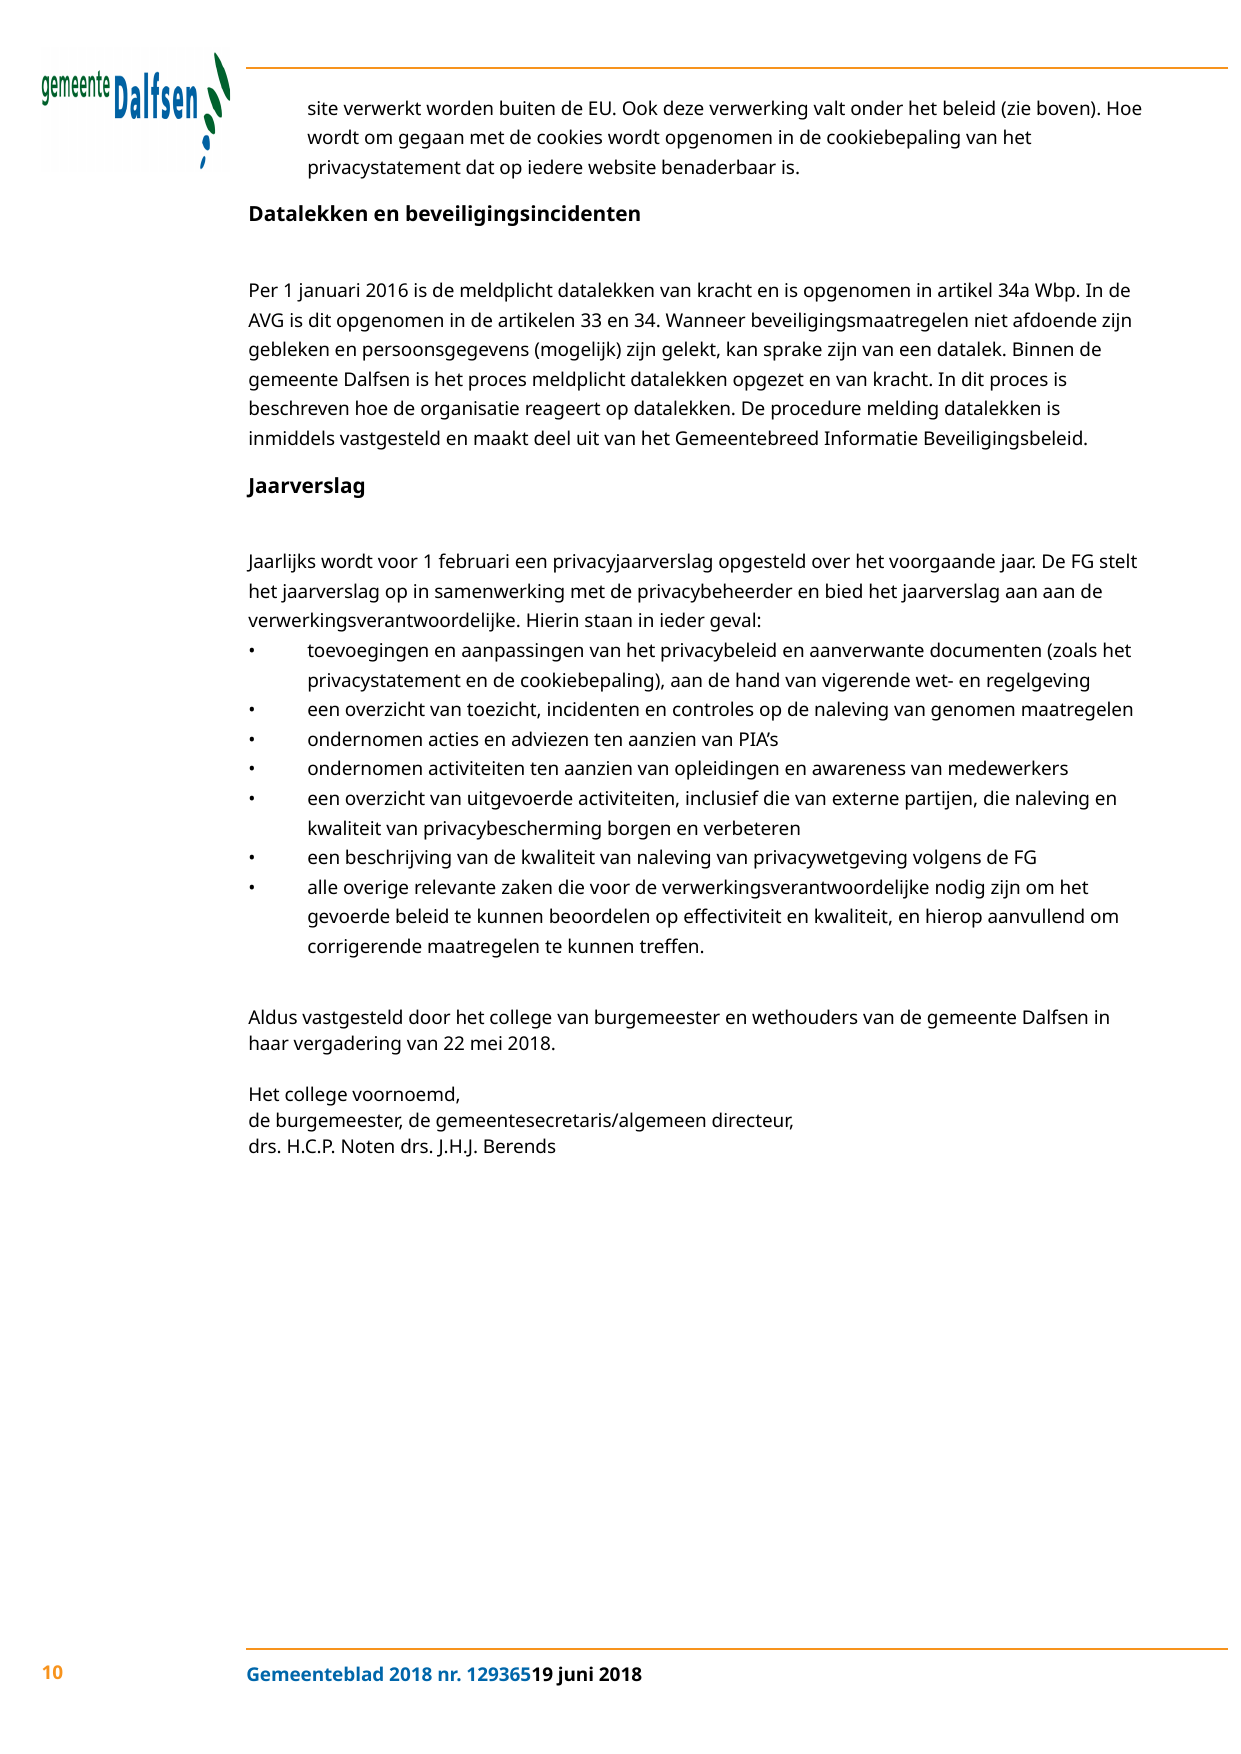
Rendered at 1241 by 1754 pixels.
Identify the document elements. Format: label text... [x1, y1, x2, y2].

text Per 1 januari 2016 is de meldplicht datalekken van kracht en is opgenomen in artikel 34a Wbp. In de AVG is dit opgenomen in de artikelen 33 en 34. Wanneer beveiligingsmaatregelen niet afdoende zijn gebleken en persoonsgegevens (mogelijk) zijn gelekt, kan sprake zijn van een datalek. Binnen de gemeente Dalfsen is het proces meldplicht datalekken opgezet en van kracht. In dit proces is beschreven hoe de organisatie reageert op datalekken. De procedure melding datalekken is inmiddels vastgesteld en maakt deel uit van het Gemeentebreed Informatie Beveiligingsbeleid. [248, 277, 1152, 451]
picture [41, 47, 231, 172]
list ondernomen activiteiten ten aanzien van opleidingen en awareness van medewerkers [248, 756, 1152, 781]
text de burgemeester, de gemeentesecretaris/algemeen directeur, [248, 1107, 1152, 1133]
list een beschrijving van de kwaliteit van naleving van privacywetgeving volgens de FG [248, 844, 1152, 870]
text Het college voornoemd, [248, 1082, 1152, 1107]
list een overzicht van uitgevoerde activiteiten, inclusief die van externe partijen, die naleving en kwaliteit van privacybescherming borgen en verbeteren [248, 785, 1152, 841]
list toevoegingen en aanpassingen van het privacybeleid en aanverwante documenten (zoals het privacystatement en de cookiebepaling), aan de hand van vigerende wet- en regelgeving [248, 637, 1152, 693]
list een overzicht van toezicht, incidenten en controles op de naleving van genomen maatregelen [248, 696, 1152, 722]
list site verwerkt worden buiten de EU. Ook deze verwerking valt onder het beleid (zie boven). Hoe wordt om gegaan met de cookies wordt opgenomen in de cookiebepaling van het privacystatement dat op iedere website benaderbaar is. [248, 95, 1152, 180]
text drs. H.C.P. Noten drs. J.H.J. Berends [248, 1133, 1152, 1159]
list alle overige relevante zaken die voor de verwerkingsverantwoordelijke nodig zijn om het gevoerde beleid te kunnen beoordelen op effectiviteit en kwaliteit, en hierop aanvullend om corrigerende maatregelen te kunnen treffen. [248, 874, 1152, 959]
list ondernomen acties en adviezen ten aanzien van PIA’s [248, 726, 1152, 752]
text Jaarlijks wordt voor 1 februari een privacyjaarverslag opgesteld over het voorgaande jaar. De FG stelt het jaarverslag op in samenwerking met de privacybeheerder en bied het jaarverslag aan aan de verwerkingsverantwoordelijke. Hierin staan in ieder geval: [248, 548, 1152, 633]
text Aldus vastgesteld door het college van burgemeester en wethouders van de gemeente Dalfsen in haar vergadering van 22 mei 2018. [248, 1004, 1152, 1056]
text Datalekken en beveiligingsincidenten [248, 199, 1152, 228]
text Jaarverslag [248, 471, 1152, 499]
